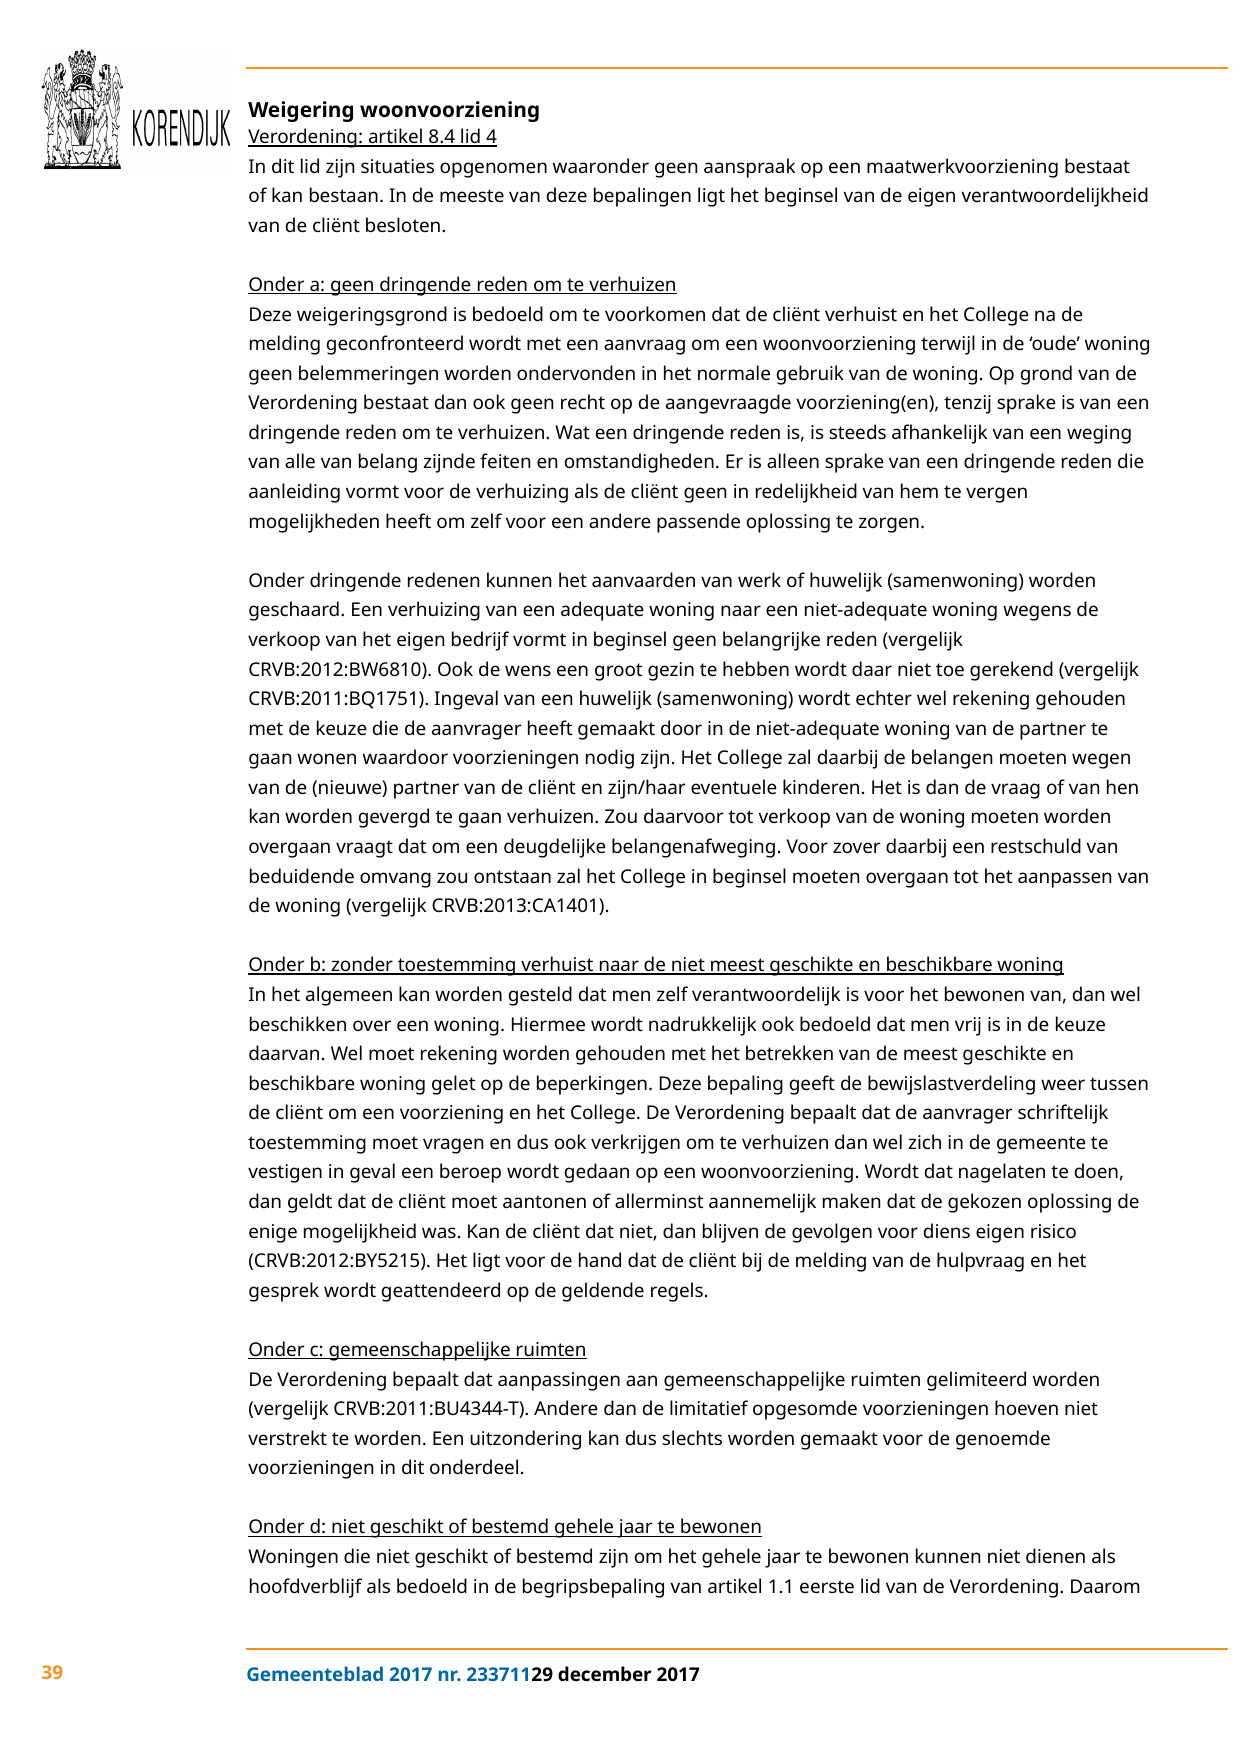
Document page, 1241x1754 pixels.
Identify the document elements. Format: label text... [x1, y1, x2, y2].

text Onder dringende redenen kunnen het aanvaarden van werk of huwelijk (samenwoning) worden geschaard. Een verhuizing van een adequate woning naar een niet-adequate woning wegens de verkoop van het eigen bedrijf vormt in beginsel geen belangrijke reden (vergelijk CRVB:2012:BW6810). Ook de wens een groot gezin te hebben wordt daar niet toe gerekend (vergelijk CRVB:2011:BQ1751). Ingeval van een huwelijk (samenwoning) wordt echter wel rekening gehouden met de keuze die de aanvrager heeft gemaakt door in de niet-adequate woning van de partner te gaan wonen waardoor voorzieningen nodig zijn. Het College zal daarbij de belangen moeten wegen van de (nieuwe) partner van de cliënt en zijn/haar eventuele kinderen. Het is dan de vraag of van hen kan worden gevergd te gaan verhuizen. Zou daarvoor tot verkoop van de woning moeten worden overgaan vraagt dat om een deugdelijke belangenafweging. Voor zover daarbij een restschuld van beduidende omvang zou ontstaan zal het College in beginsel moeten overgaan tot het aanpassen van de woning (vergelijk CRVB:2013:CA1401). [248, 567, 1152, 918]
text Onder b: zonder toestemming verhuist naar de niet meest geschikte en beschikbare woning [248, 952, 1152, 977]
text Onder d: niet geschikt of bestemd gehele jaar te bewonen [248, 1514, 1152, 1539]
text Verordening: artikel 8.4 lid 4 [248, 123, 1152, 149]
text Onder a: geen dringende reden om te verhuizen [248, 271, 1152, 297]
text In het algemeen kan worden gesteld dat men zelf verantwoordelijk is voor het bewonen van, dan wel beschikken over een woning. Hiermee wordt nadrukkelijk ook bedoeld dat men vrij is in de keuze daarvan. Wel moet rekening worden gehouden met het betrekken van de meest geschikte en beschikbare woning gelet op de beperkingen. Deze bepaling geeft de bewijslastverdeling weer tussen de cliënt om een voorziening en het College. De Verordening bepaalt dat de aanvrager schriftelijk toestemming moet vragen en dus ook verkrijgen om te verhuizen dan wel zich in de gemeente te vestigen in geval een beroep wordt gedaan op een woonvoorziening. Wordt dat nagelaten te doen, dan geldt dat de cliënt moet aantonen of allerminst aannemelijk maken dat de gekozen oplossing de enige mogelijkheid was. Kan de cliënt dat niet, dan blijven de gevolgen voor diens eigen risico (CRVB:2012:BY5215). Het ligt voor de hand dat de cliënt bij de melding van de hulpvraag en het gesprek wordt geattendeerd op de geldende regels. [248, 981, 1152, 1303]
text Weigering woonvoorziening [248, 95, 1152, 123]
picture [41, 47, 231, 172]
text Woningen die niet geschikt of bestemd zijn om het gehele jaar te bewonen kunnen niet dienen als hoofdverblijf als bedoeld in de begripsbepaling van artikel 1.1 eerste lid van de Verordening. Daarom [248, 1543, 1152, 1598]
text De Verordening bepaalt dat aanpassingen aan gemeenschappelijke ruimten gelimiteerd worden (vergelijk CRVB:2011:BU4344-T). Andere dan de limitatief opgesomde voorzieningen hoeven niet verstrekt te worden. Een uitzondering kan dus slechts worden gemaakt voor de genoemde voorzieningen in dit onderdeel. [248, 1366, 1152, 1480]
text In dit lid zijn situaties opgenomen waaronder geen aanspraak op een maatwerkvoorziening bestaat of kan bestaan. In de meeste van deze bepalingen ligt het beginsel van de eigen verantwoordelijkheid van de cliënt besloten. [248, 153, 1152, 238]
text Deze weigeringsgrond is bedoeld om te voorkomen dat de cliënt verhuist en het College na de melding geconfronteerd wordt met een aanvraag om een woonvoorziening terwijl in de ‘oude’ woning geen belemmeringen worden ondervonden in het normale gebruik van de woning. Op grond van de Verordening bestaat dan ook geen recht op de aangevraagde voorziening(en), tenzij sprake is van een dringende reden om te verhuizen. Wat een dringende reden is, is steeds afhankelijk van een weging van alle van belang zijnde feiten en omstandigheden. Er is alleen sprake van een dringende reden die aanleiding vormt voor de verhuizing als de cliënt geen in redelijkheid van hem te vergen mogelijkheden heeft om zelf voor een andere passende oplossing te zorgen. [248, 301, 1152, 533]
text Onder c: gemeenschappelijke ruimten [248, 1336, 1152, 1362]
